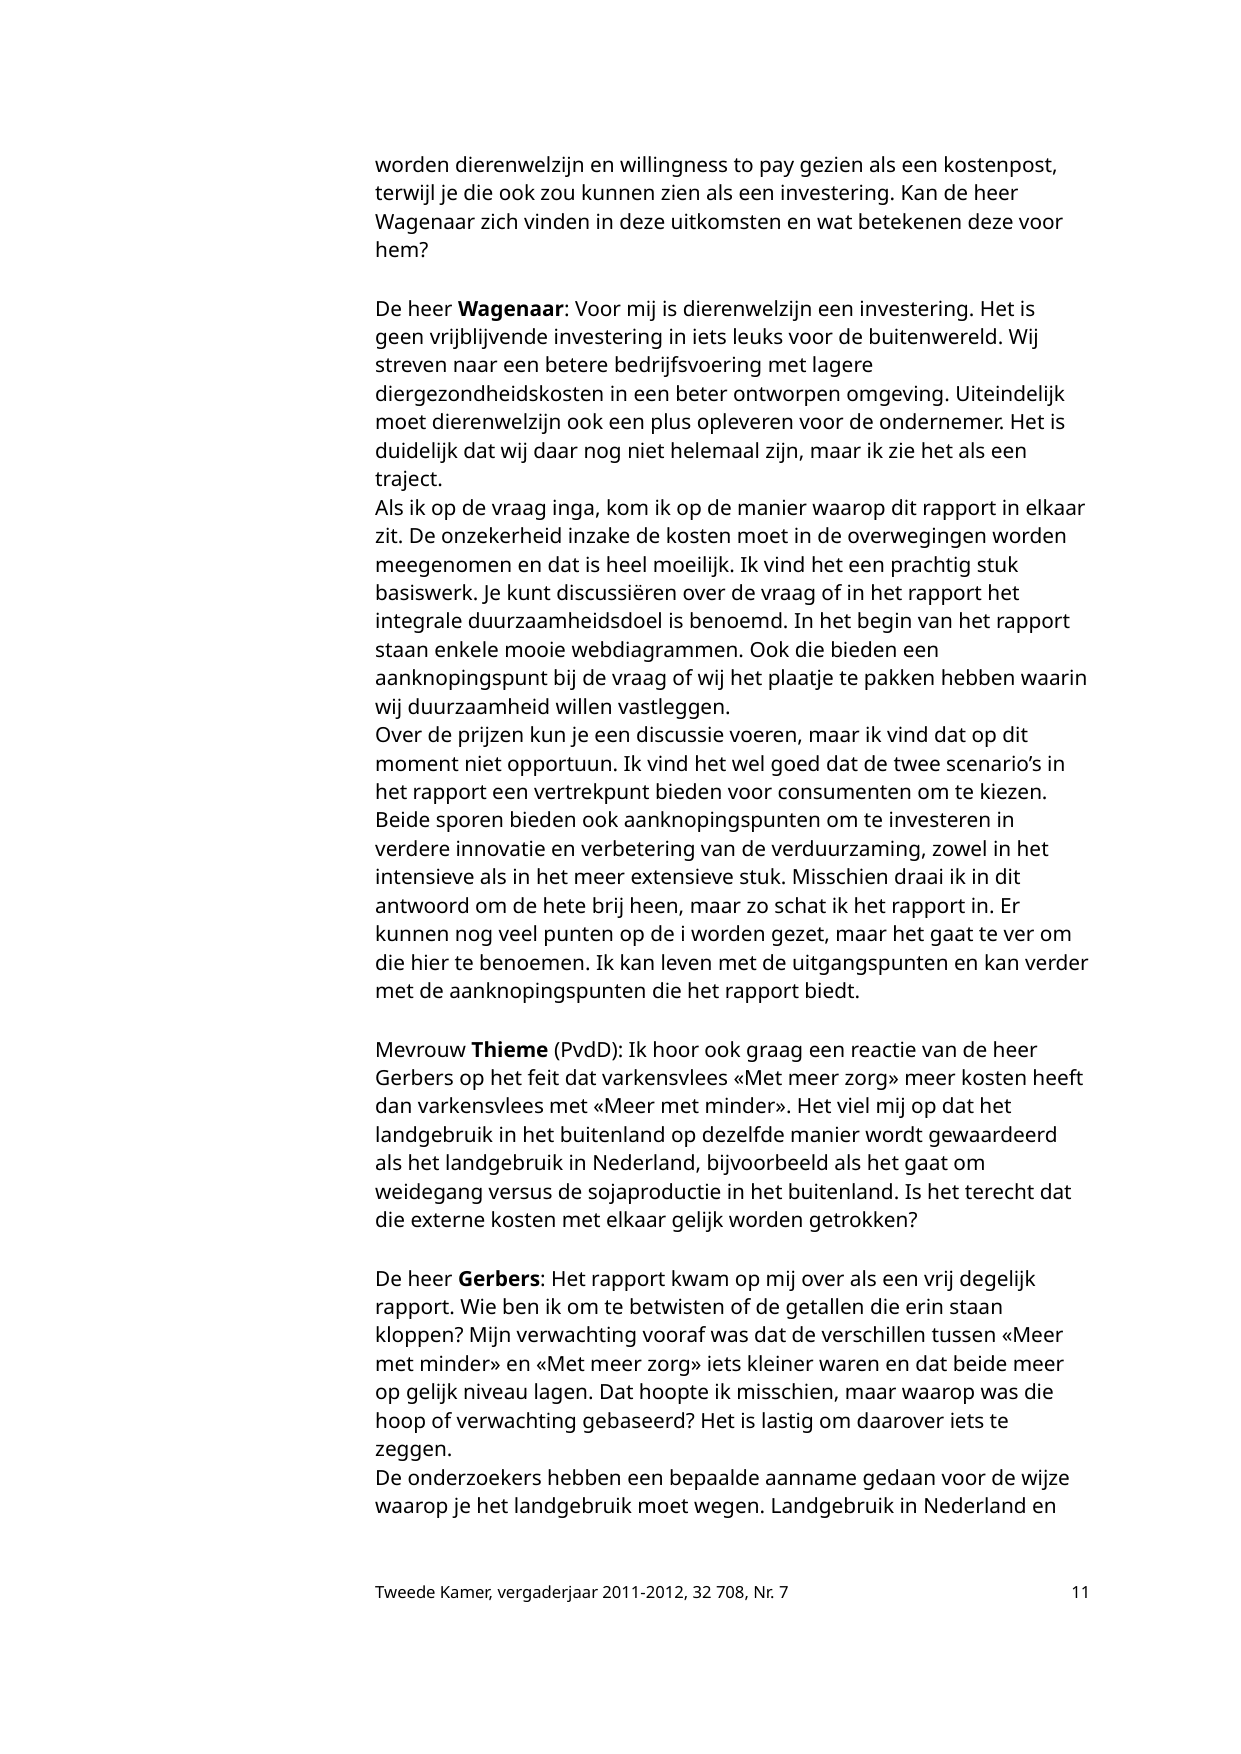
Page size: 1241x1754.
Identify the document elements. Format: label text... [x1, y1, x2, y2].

text Over de prijzen kun je een discussie voeren, maar ik vind dat op dit moment niet opportuun. Ik vind het wel goed dat de twee scenario’s in het rapport een vertrekpunt bieden voor consumenten om te kiezen. Beide sporen bieden ook aanknopingspunten om te investeren in verdere innovatie en verbetering van de verduurzaming, zowel in het intensieve als in het meer extensieve stuk. Misschien draai ik in dit antwoord om de hete brij heen, maar zo schat ik het rapport in. Er kunnen nog veel punten op de i worden gezet, maar het gaat te ver om die hier te benoemen. Ik kan leven met de uitgangspunten en kan verder met de aanknopingspunten die het rapport biedt. [375, 720, 1090, 1005]
text De onderzoekers hebben een bepaalde aanname gedaan voor de wijze waarop je het landgebruik moet wegen. Landgebruik in Nederland en [375, 1463, 1090, 1520]
text De heer Gerbers: Het rapport kwam op mij over als een vrij degelijk rapport. Wie ben ik om te betwisten of de getallen die erin staan kloppen? Mijn verwachting vooraf was dat de verschillen tussen «Meer met minder» en «Met meer zorg» iets kleiner waren en dat beide meer op gelijk niveau lagen. Dat hoopte ik misschien, maar waarop was die hoop of verwachting gebaseerd? Het is lastig om daarover iets te zeggen. [375, 1264, 1090, 1463]
text Mevrouw Thieme (PvdD): Ik hoor ook graag een reactie van de heer Gerbers op het feit dat varkensvlees «Met meer zorg» meer kosten heeft dan varkensvlees met «Meer met minder». Het viel mij op dat het landgebruik in het buitenland op dezelfde manier wordt gewaardeerd als het landgebruik in Nederland, bijvoorbeeld als het gaat om weidegang versus de sojaproductie in het buitenland. Is het terecht dat die externe kosten met elkaar gelijk worden getrokken? [375, 1035, 1090, 1234]
text De heer Wagenaar: Voor mij is dierenwelzijn een investering. Het is geen vrijblijvende investering in iets leuks voor de buitenwereld. Wij streven naar een betere bedrijfsvoering met lagere diergezondheidskosten in een beter ontworpen omgeving. Uiteindelijk moet dierenwelzijn ook een plus opleveren voor de ondernemer. Het is duidelijk dat wij daar nog niet helemaal zijn, maar ik zie het als een traject. [375, 294, 1090, 493]
text worden dierenwelzijn en willingness to pay gezien als een kostenpost, terwijl je die ook zou kunnen zien als een investering. Kan de heer Wagenaar zich vinden in deze uitkomsten en wat betekenen deze voor hem? [375, 150, 1090, 264]
text Als ik op de vraag inga, kom ik op de manier waarop dit rapport in elkaar zit. De onzekerheid inzake de kosten moet in de overwegingen worden meegenomen en dat is heel moeilijk. Ik vind het een prachtig stuk basiswerk. Je kunt discussiëren over de vraag of in het rapport het integrale duurzaamheidsdoel is benoemd. In het begin van het rapport staan enkele mooie webdiagrammen. Ook die bieden een aanknopingspunt bij de vraag of wij het plaatje te pakken hebben waarin wij duurzaamheid willen vastleggen. [375, 493, 1090, 720]
